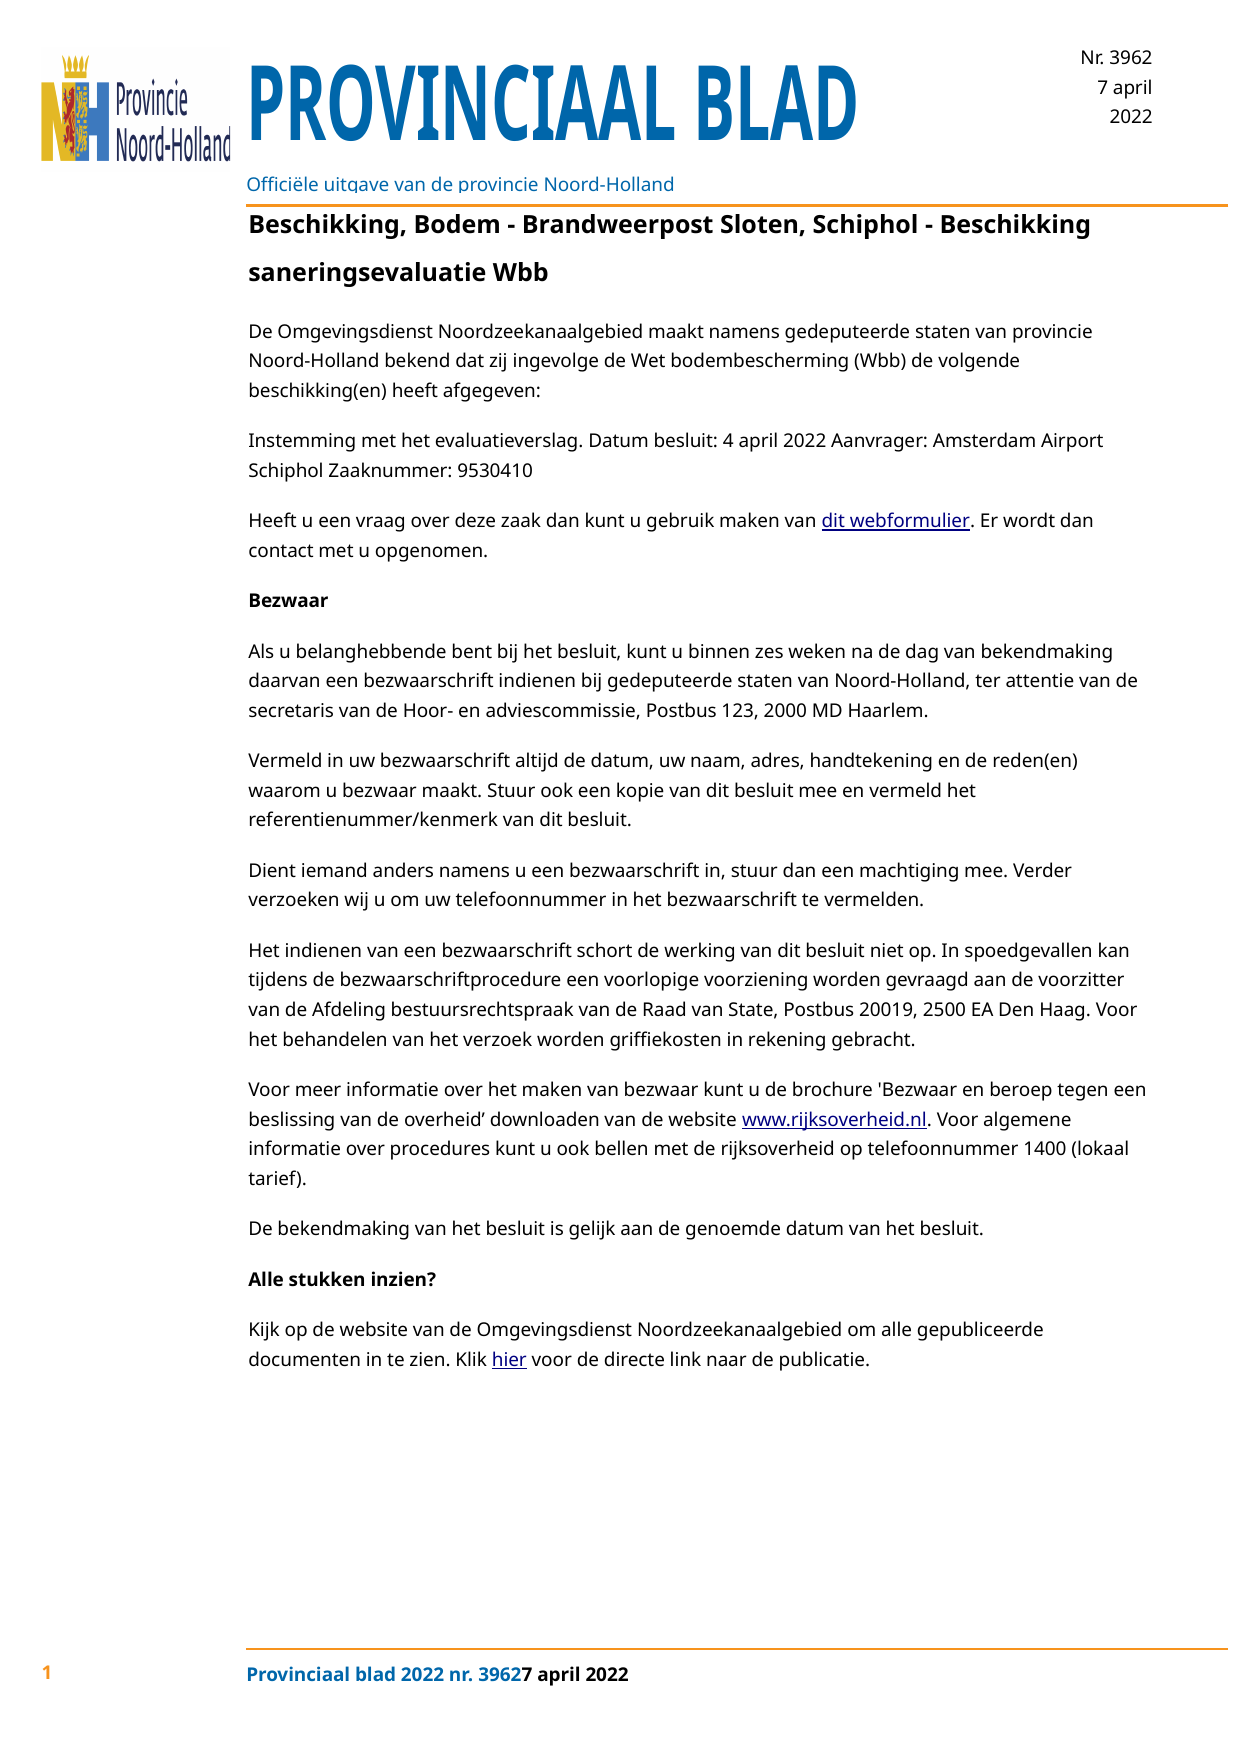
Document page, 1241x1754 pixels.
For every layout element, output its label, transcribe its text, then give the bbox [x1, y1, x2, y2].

text Alle stukken inzien? [248, 1266, 1152, 1292]
text Voor meer informatie over het maken van bezwaar kunt u de brochure 'Bezwaar en beroep tegen een beslissing van de overheid’ downloaden van de website www.rijksoverheid.nl. Voor algemene informatie over procedures kunt u ook bellen met de rijksoverheid op telefoonnummer 1400 (lokaal tarief). [248, 1076, 1152, 1191]
text De bekendmaking van het besluit is gelijk aan de genoemde datum van het besluit. [248, 1215, 1152, 1241]
text Beschikking, Bodem - Brandweerpost Sloten, Schiphol - Beschikking saneringsevaluatie Wbb [248, 207, 1152, 288]
text Het indienen van een bezwaarschrift schort de werking van dit besluit niet op. In spoedgevallen kan tijdens de bezwaarschriftprocedure een voorlopige voorziening worden gevraagd aan de voorzitter van de Afdeling bestuursrechtspraak van de Raad van State, Postbus 20019, 2500 EA Den Haag. Voor het behandelen van het verzoek worden griffiekosten in rekening gebracht. [248, 937, 1152, 1052]
text Dient iemand anders namens u een bezwaarschrift in, stuur dan een machtiging mee. Verder verzoeken wij u om uw telefoonnummer in het bezwaarschrift te vermelden. [248, 857, 1152, 912]
text Kijk op de website van de Omgevingsdienst Noordzeekanaalgebied om alle gepubliceerde documenten in te zien. Klik hier voor de directe link naar de publicatie. [248, 1316, 1152, 1372]
text De Omgevingsdienst Noordzeekanaalgebied maakt namens gedeputeerde staten van provincie Noord-Holland bekend dat zij ingevolge de Wet bodembescherming (Wbb) de volgende beschikking(en) heeft afgegeven: [248, 318, 1152, 403]
text Vermeld in uw bezwaarschrift altijd de datum, uw naam, adres, handtekening en de reden(en) waarom u bezwaar maakt. Stuur ook een kopie van dit besluit mee en vermeld het referentienummer/kenmerk van dit besluit. [248, 747, 1152, 832]
text Als u belanghebbende bent bij het besluit, kunt u binnen zes weken na de dag van bekendmaking daarvan een bezwaarschrift indienen bij gedeputeerde staten van Noord-Holland, ter attentie van de secretaris van de Hoor- en adviescommissie, Postbus 123, 2000 MD Haarlem. [248, 638, 1152, 723]
text Heeft u een vraag over deze zaak dan kunt u gebruik maken van dit webformulier. Er wordt dan contact met u opgenomen. [248, 507, 1152, 563]
text Bezwaar [248, 587, 1152, 613]
text Instemming met het evaluatieverslag. Datum besluit: 4 april 2022 Aanvrager: Amsterdam Airport Schiphol Zaaknummer: 9530410 [248, 427, 1152, 483]
picture [41, 47, 231, 172]
